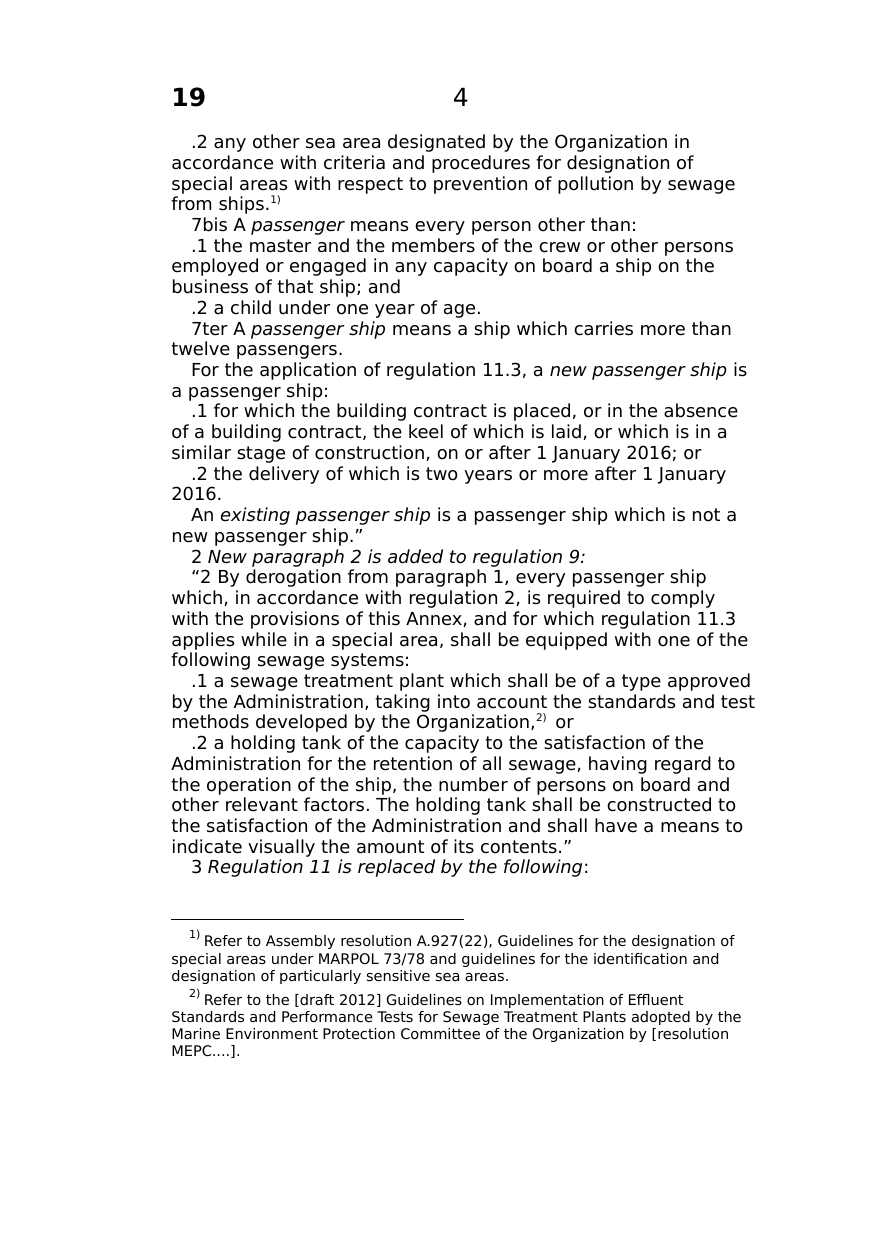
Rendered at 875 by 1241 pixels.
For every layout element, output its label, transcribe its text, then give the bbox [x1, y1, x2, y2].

text Refer to Assembly resolution A.927(22), Guidelines for the designation of special areas under MARPOL 73/78 and guidelines for the identification and designation of particularly sensitive sea areas. [171, 928, 756, 984]
text .2 a child under one year of age. [171, 298, 756, 318]
text 7bis A passenger means every person other than: [171, 215, 756, 236]
text .2 any other sea area designated by the Organization in accordance with criteria and procedures for designation of special areas with respect to prevention of pollution by sewage from ships. [171, 132, 756, 215]
text 3 Regulation 11 is replaced by the following: [171, 857, 756, 878]
text An existing passenger ship is a passenger ship which is not a new passenger ship.” [171, 505, 756, 546]
text “2 By derogation from paragraph 1, every passenger ship which, in accordance with regulation 2, is required to comply with the provisions of this Annex, and for which regulation 11.3 applies while in a special area, shall be equipped with one of the following sewage systems: [171, 567, 756, 671]
text Refer to the [draft 2012] Guidelines on Implementation of Effluent Standards and Performance Tests for Sewage Treatment Plants adopted by the Marine Environment Protection Committee of the Organization by [resolution MEPC....]. [171, 987, 756, 1060]
text For the application of regulation 11.3, a new passenger ship is a passenger ship: [171, 360, 756, 401]
text 7ter A passenger ship means a ship which carries more than twelve passengers. [171, 318, 756, 360]
text .2 a holding tank of the capacity to the satisfaction of the Administration for the retention of all sewage, having regard to the operation of the ship, the number of persons on board and other relevant factors. The holding tank shall be constructed to the satisfaction of the Administration and shall have a means to indicate visually the amount of its contents.” [171, 733, 756, 857]
text 2 New paragraph 2 is added to regulation 9: [171, 546, 756, 567]
text .1 the master and the members of the crew or other persons employed or engaged in any capacity on board a ship on the business of that ship; and [171, 236, 756, 298]
text .2 the delivery of which is two years or more after 1 January 2016. [171, 463, 756, 505]
text .1 for which the building contract is placed, or in the absence of a building contract, the keel of which is laid, or which is in a similar stage of construction, on or after 1 January 2016; or [171, 401, 756, 463]
text .1 a sewage treatment plant which shall be of a type approved by the Administration, taking into account the standards and test methods developed by the Organization, or [171, 671, 756, 733]
